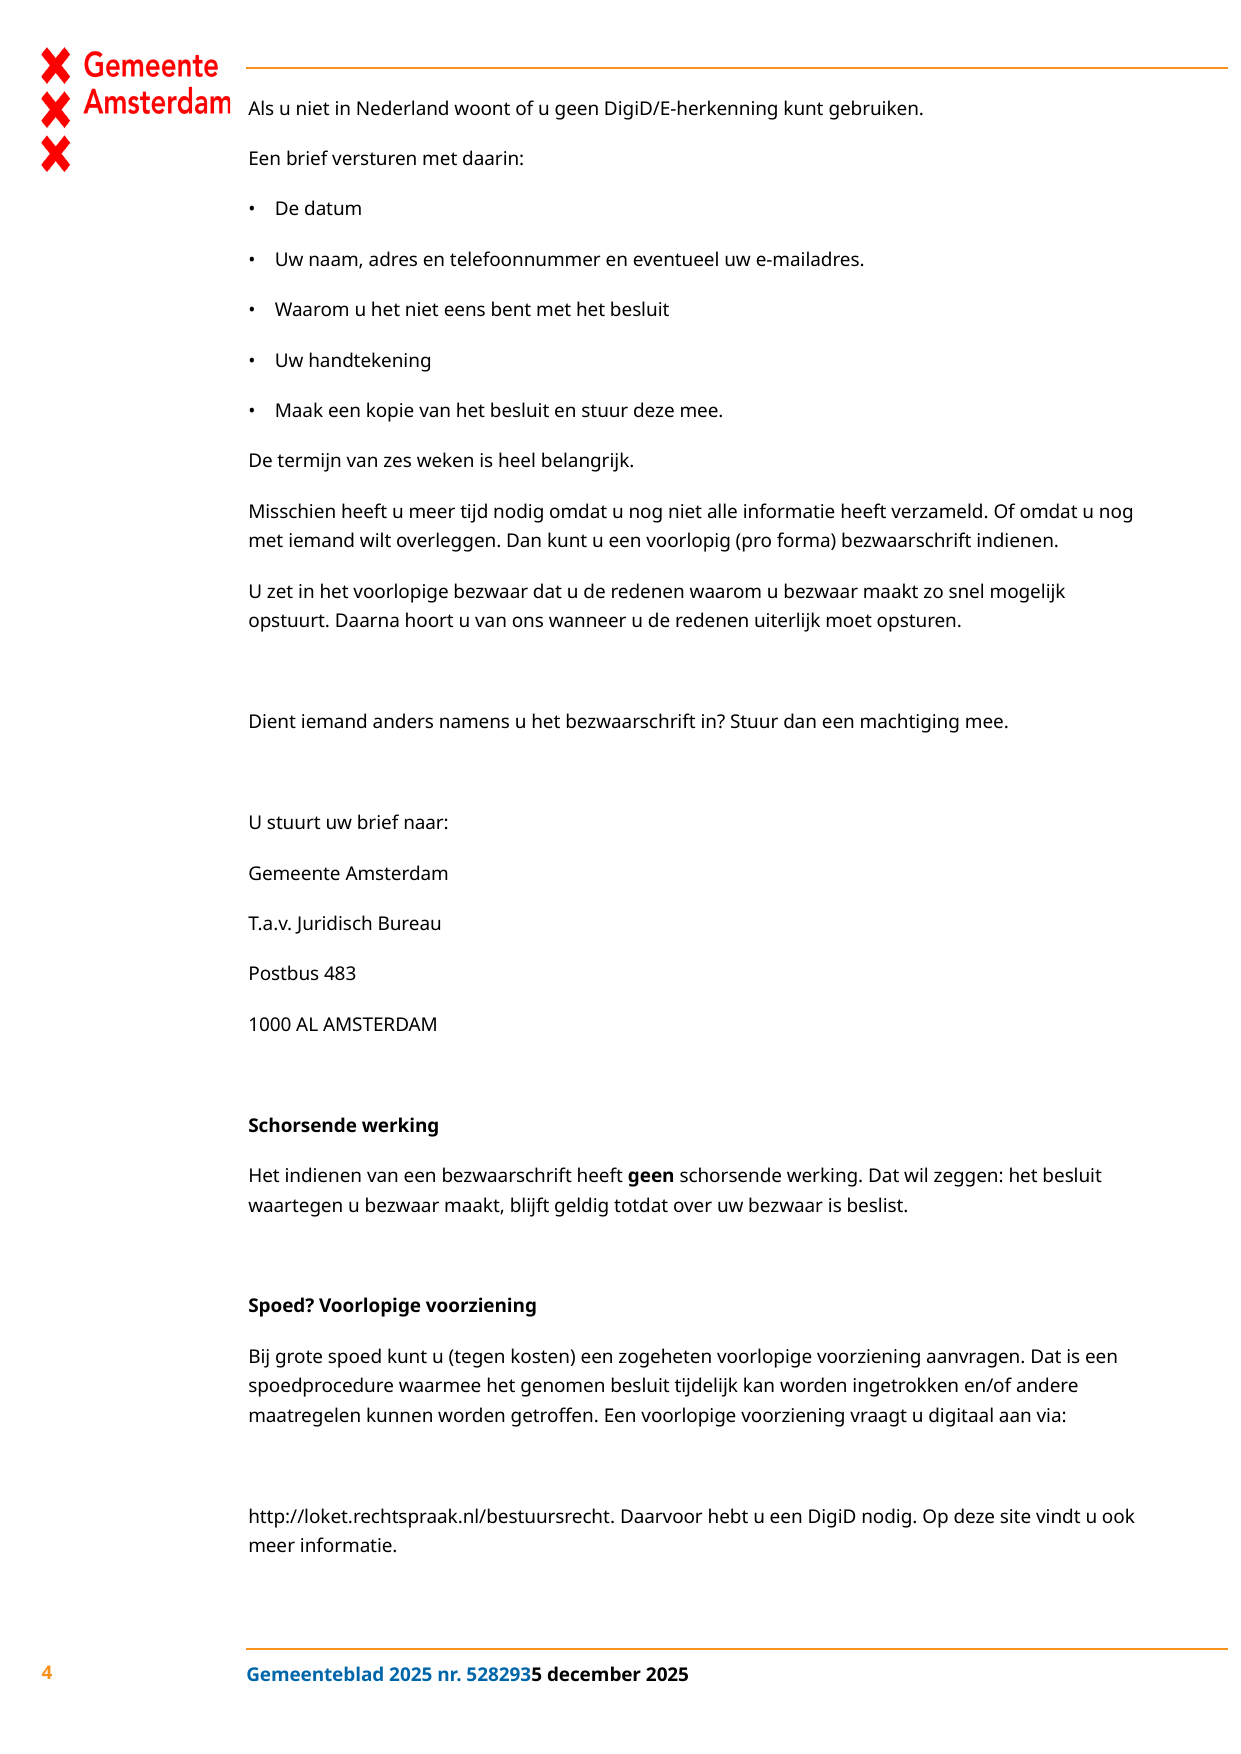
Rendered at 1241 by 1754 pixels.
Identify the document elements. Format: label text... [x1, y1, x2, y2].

text Als u niet in Nederland woont of u geen DigiD/E-herkenning kunt gebruiken. [248, 95, 1152, 121]
text U stuurt uw brief naar: [248, 809, 1152, 835]
text http://loket.rechtspraak.nl/bestuursrecht. Daarvoor hebt u een DigiD nodig. Op deze site vindt u ook meer informatie. [248, 1503, 1152, 1558]
text T.a.v. Juridisch Bureau [248, 910, 1152, 936]
text • Uw handtekening [248, 347, 1152, 373]
text Bij grote spoed kunt u (tegen kosten) een zogeheten voorlopige voorziening aanvragen. Dat is een spoedprocedure waarmee het genomen besluit tijdelijk kan worden ingetrokken en/of andere maatregelen kunnen worden getroffen. Een voorlopige voorziening vraagt u digitaal aan via: [248, 1343, 1152, 1428]
text Gemeente Amsterdam [248, 860, 1152, 886]
text Misschien heeft u meer tijd nodig omdat u nog niet alle informatie heeft verzameld. Of omdat u nog met iemand wilt overleggen. Dan kunt u een voorlopig (pro forma) bezwaarschrift indienen. [248, 498, 1152, 553]
text U zet in het voorlopige bezwaar dat u de redenen waarom u bezwaar maakt zo snel mogelijk opstuurt. Daarna hoort u van ons wanneer u de redenen uiterlijk moet opsturen. [248, 578, 1152, 633]
text Het indienen van een bezwaarschrift heeft geen schorsende werking. Dat wil zeggen: het besluit waartegen u bezwaar maakt, blijft geldig totdat over uw bezwaar is beslist. [248, 1162, 1152, 1218]
text 1000 AL AMSTERDAM [248, 1011, 1152, 1037]
text Een brief versturen met daarin: [248, 145, 1152, 171]
text Postbus 483 [248, 961, 1152, 986]
text Spoed? Voorlopige voorziening [248, 1293, 1152, 1318]
text • Waarom u het niet eens bent met het besluit [248, 296, 1152, 322]
text • Uw naam, adres en telefoonnummer en eventueel uw e-mailadres. [248, 246, 1152, 272]
text Schorsende werking [248, 1112, 1152, 1138]
text • Maak een kopie van het besluit en stuur deze mee. [248, 397, 1152, 423]
picture [41, 47, 231, 172]
text Dient iemand anders namens u het bezwaarschrift in? Stuur dan een machtiging mee. [248, 708, 1152, 734]
text De termijn van zes weken is heel belangrijk. [248, 448, 1152, 473]
text • De datum [248, 196, 1152, 221]
